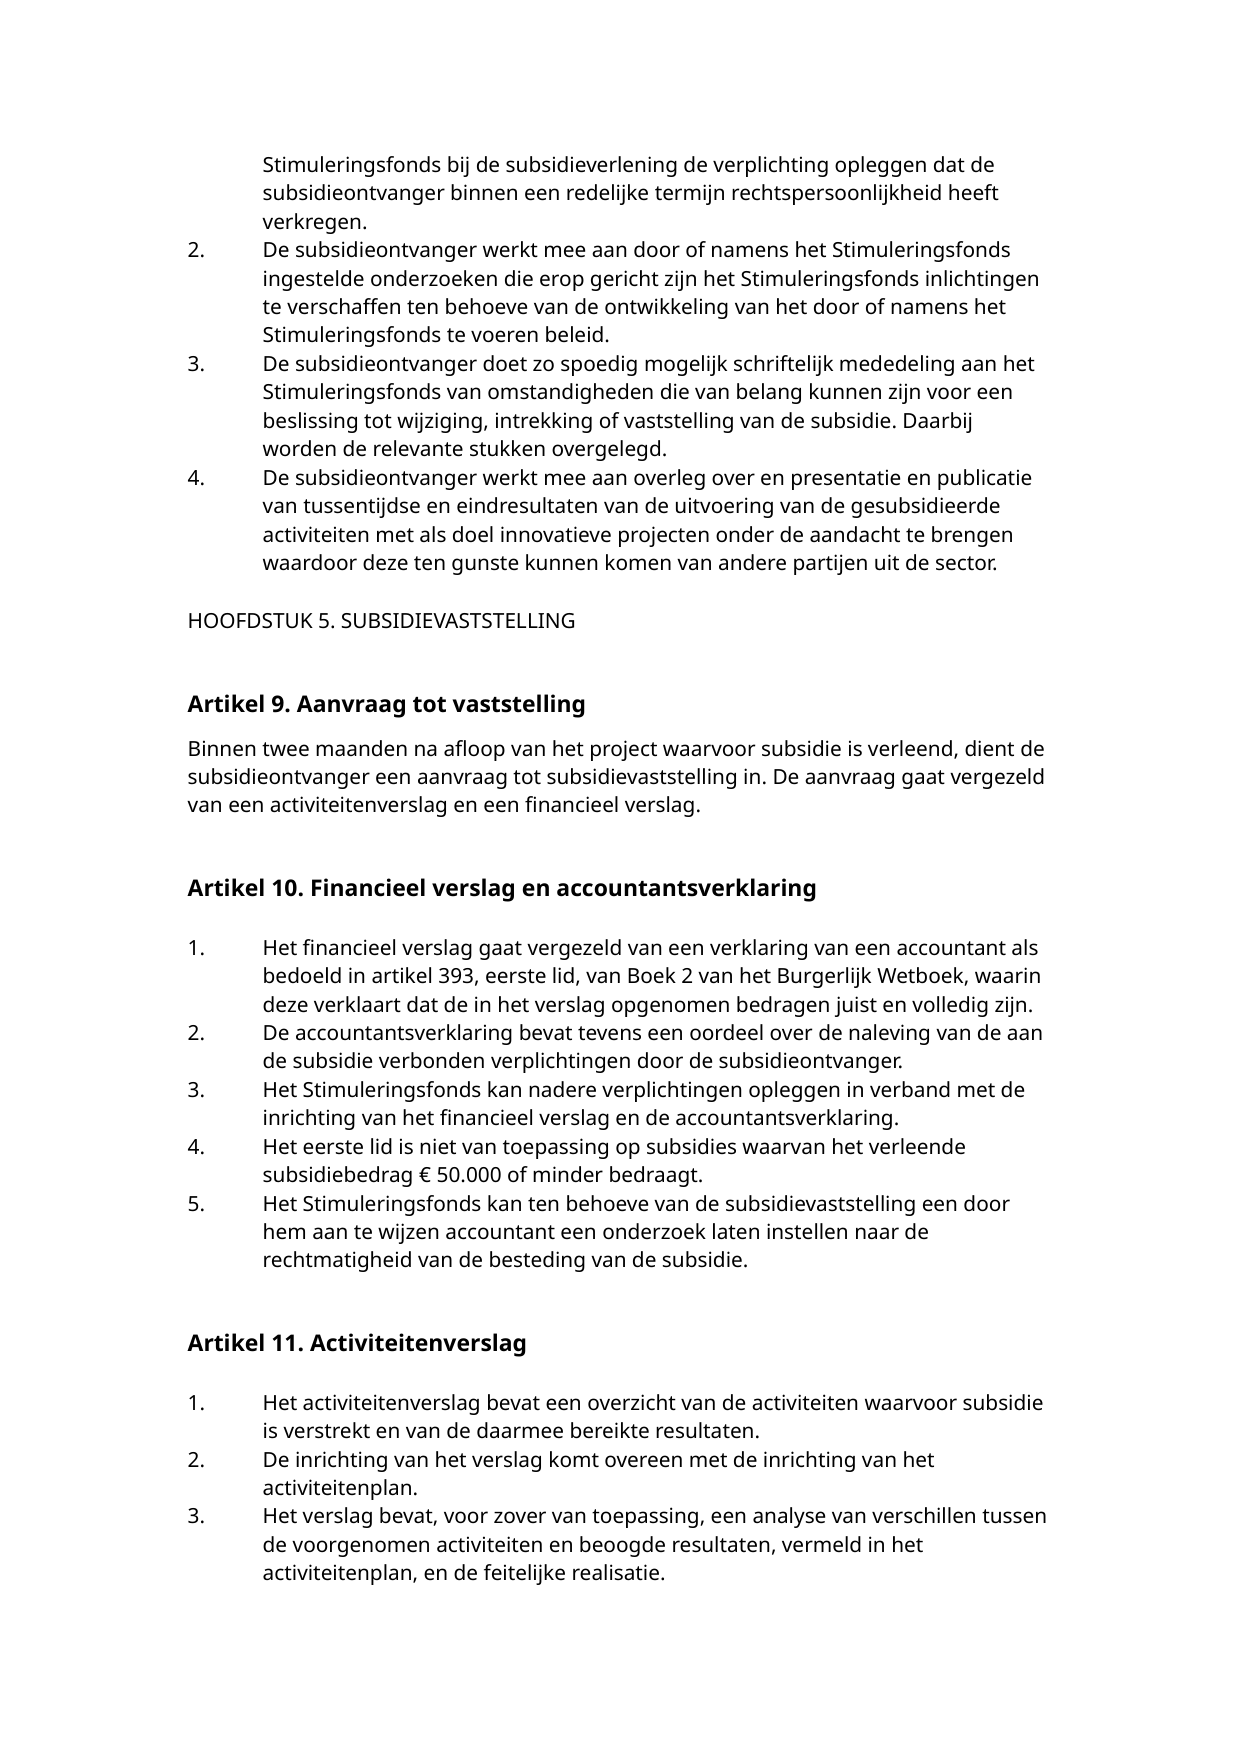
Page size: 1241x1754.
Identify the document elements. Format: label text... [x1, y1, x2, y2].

list Het activiteitenverslag bevat een overzicht van de activiteiten waarvoor subsidie is verstrekt en van de daarmee bereikte resultaten. [187, 1388, 1053, 1445]
list Het verslag bevat, voor zover van toepassing, een analyse van verschillen tussen de voorgenomen activiteiten en beoogde resultaten, vermeld in het activiteitenplan, en de feitelijke realisatie. [187, 1502, 1053, 1587]
subtitle Artikel 9. Aanvraag tot vaststelling [187, 687, 1053, 719]
list De inrichting van het verslag komt overeen met de inrichting van het activiteitenplan. [187, 1445, 1053, 1502]
list Het eerste lid is niet van toepassing op subsidies waarvan het verleende subsidiebedrag € 50.000 of minder bedraagt. [187, 1132, 1053, 1189]
list Het financieel verslag gaat vergezeld van een verklaring van een accountant als bedoeld in artikel 393, eerste lid, van Boek 2 van het Burgerlijk Wetboek, waarin deze verklaart dat de in het verslag opgenomen bedragen juist en volledig zijn. [187, 933, 1053, 1018]
subtitle Artikel 11. Activiteitenverslag [187, 1327, 1053, 1358]
list Het Stimuleringsfonds kan nadere verplichtingen opleggen in verband met de inrichting van het financieel verslag en de accountantsverklaring. [187, 1075, 1053, 1132]
subtitle HOOFDSTUK 5. SUBSIDIEVASTSTELLING [187, 607, 1053, 635]
list Stimuleringsfonds bij de subsidieverlening de verplichting opleggen dat de subsidieontvanger binnen een redelijke termijn rechtspersoonlijkheid heeft verkregen. [187, 150, 1053, 235]
list De subsidieontvanger doet zo spoedig mogelijk schriftelijk mededeling aan het Stimuleringsfonds van omstandigheden die van belang kunnen zijn voor een beslissing tot wijziging, intrekking of vaststelling van de subsidie. Daarbij worden de relevante stukken overgelegd. [187, 349, 1053, 463]
list Het Stimuleringsfonds kan ten behoeve van de subsidievaststelling een door hem aan te wijzen accountant een onderzoek laten instellen naar de rechtmatigheid van de besteding van de subsidie. [187, 1189, 1053, 1274]
list De accountantsverklaring bevat tevens een oordeel over de naleving van de aan de subsidie verbonden verplichtingen door de subsidieontvanger. [187, 1018, 1053, 1075]
list De subsidieontvanger werkt mee aan door of namens het Stimuleringsfonds ingestelde onderzoeken die erop gericht zijn het Stimuleringsfonds inlichtingen te verschaffen ten behoeve van de ontwikkeling van het door of namens het Stimuleringsfonds te voeren beleid. [187, 235, 1053, 349]
text Binnen twee maanden na afloop van het project waarvoor subsidie is verleend, dient de subsidieontvanger een aanvraag tot subsidievaststelling in. De aanvraag gaat vergezeld van een activiteitenverslag en een financieel verslag. [187, 734, 1053, 819]
list De subsidieontvanger werkt mee aan overleg over en presentatie en publicatie van tussentijdse en eindresultaten van de uitvoering van de gesubsidieerde activiteiten met als doel innovatieve projecten onder de aandacht te brengen waardoor deze ten gunste kunnen komen van andere partijen uit de sector. [187, 463, 1053, 577]
subtitle Artikel 10. Financieel verslag en accountantsverklaring [187, 872, 1053, 903]
